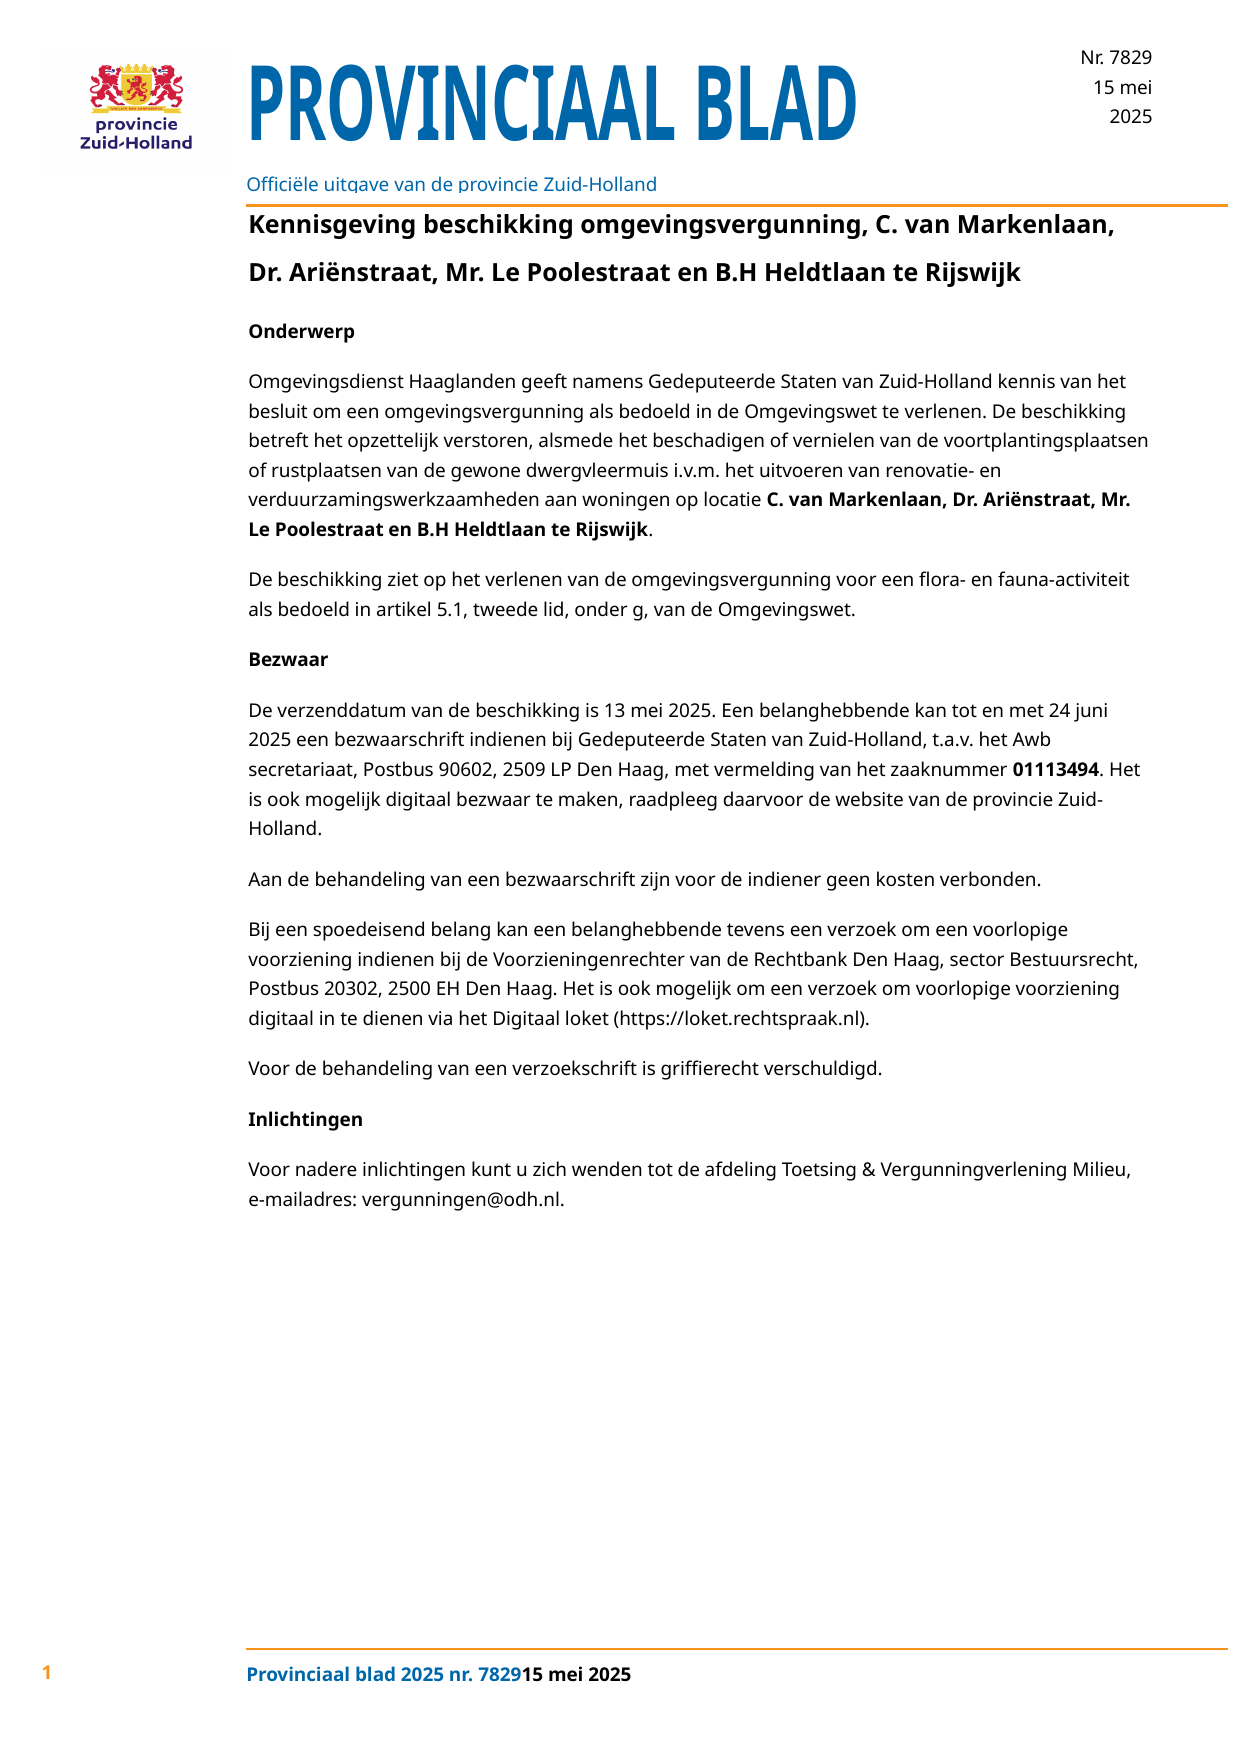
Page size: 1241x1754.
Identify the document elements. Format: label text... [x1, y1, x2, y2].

picture [41, 47, 231, 172]
text Voor de behandeling van een verzoekschrift is griffierecht verschuldigd. [248, 1055, 1152, 1081]
text Onderwerp [248, 318, 1152, 344]
text Omgevingsdienst Haaglanden geeft namens Gedeputeerde Staten van Zuid-Holland kennis van het besluit om een omgevingsvergunning als bedoeld in de Omgevingswet te verlenen. De beschikking betreft het opzettelijk verstoren, alsmede het beschadigen of vernielen van de voortplantingsplaatsen of rustplaatsen van de gewone dwergvleermuis i.v.m. het uitvoeren van renovatie- en verduurzamingswerkzaamheden aan woningen op locatie C. van Markenlaan, Dr. Ariënstraat, Mr. Le Poolestraat en B.H Heldtlaan te Rijswijk. [248, 368, 1152, 542]
text De beschikking ziet op het verlenen van de omgevingsvergunning voor een flora- en fauna-activiteit als bedoeld in artikel 5.1, tweede lid, onder g, van de Omgevingswet. [248, 567, 1152, 622]
text Inlichtingen [248, 1106, 1152, 1132]
text Bezwaar [248, 647, 1152, 672]
text Kennisgeving beschikking omgevingsvergunning, C. van Markenlaan, Dr. Ariënstraat, Mr. Le Poolestraat en B.H Heldtlaan te Rijswijk [248, 207, 1152, 288]
text Bij een spoedeisend belang kan een belanghebbende tevens een verzoek om een voorlopige voorziening indienen bij de Voorzieningenrechter van de Rechtbank Den Haag, sector Bestuursrecht, Postbus 20302, 2500 EH Den Haag. Het is ook mogelijk om een verzoek om voorlopige voorziening digitaal in te dienen via het Digitaal loket (https://loket.rechtspraak.nl). [248, 916, 1152, 1031]
text De verzenddatum van de beschikking is 13 mei 2025. Een belanghebbende kan tot en met 24 juni 2025 een bezwaarschrift indienen bij Gedeputeerde Staten van Zuid-Holland, t.a.v. het Awb secretariaat, Postbus 90602, 2509 LP Den Haag, met vermelding van het zaaknummer 01113494. Het is ook mogelijk digitaal bezwaar te maken, raadpleeg daarvoor de website van de provincie Zuid-Holland. [248, 697, 1152, 841]
text Voor nadere inlichtingen kunt u zich wenden tot de afdeling Toetsing & Vergunningverlening Milieu, e-mailadres: vergunningen@odh.nl. [248, 1156, 1152, 1212]
text Aan de behandeling van een bezwaarschrift zijn voor de indiener geen kosten verbonden. [248, 866, 1152, 892]
